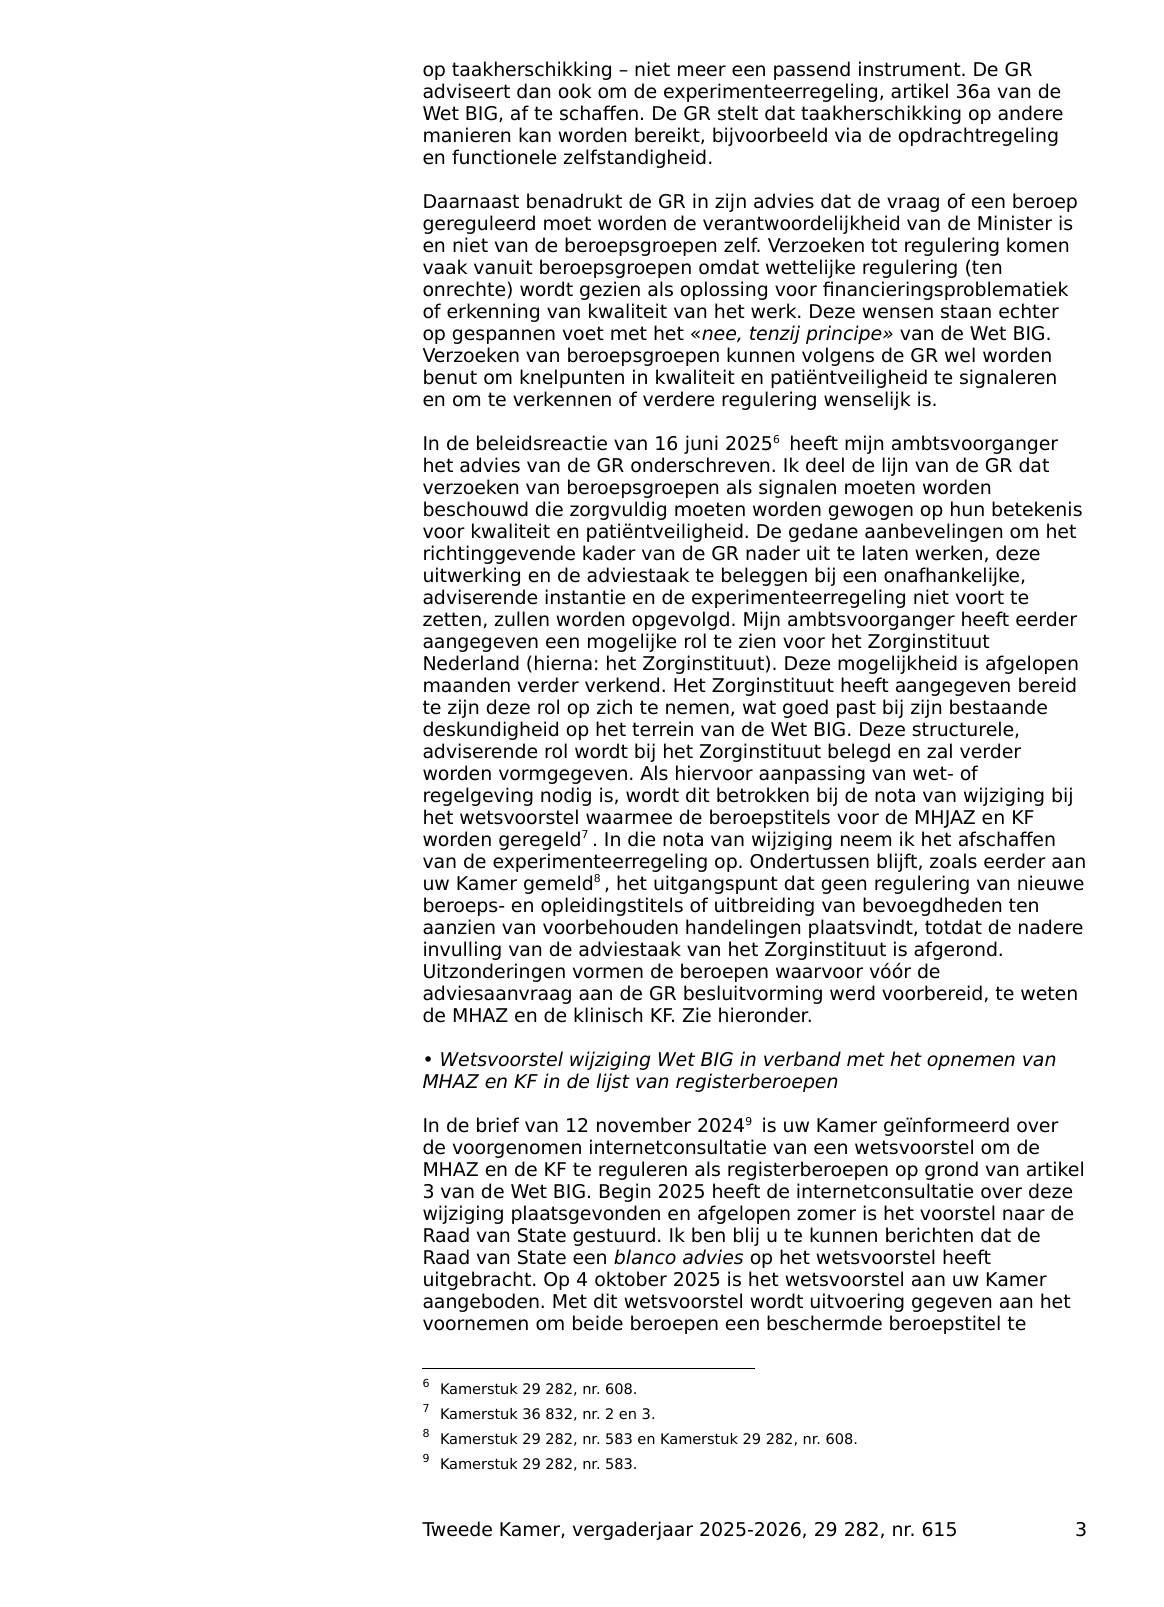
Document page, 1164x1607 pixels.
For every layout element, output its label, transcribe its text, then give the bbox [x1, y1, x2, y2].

text Kamerstuk 36 832, nr. 2 en 3. [422, 1402, 1087, 1424]
text In de beleidsreactie van 16 juni 2025 heeft mijn ambtsvoorganger het advies van de GR onderschreven. Ik deel de lijn van de GR dat verzoeken van beroepsgroepen als signalen moeten worden beschouwd die zorgvuldig moeten worden gewogen op hun betekenis voor kwaliteit en patiëntveiligheid. De gedane aanbevelingen om het richtinggevende kader van de GR nader uit te laten werken, deze uitwerking en de adviestaak te beleggen bij een onafhankelijke, adviserende instantie en de experimenteerregeling niet voort te zetten, zullen worden opgevolgd. Mijn ambtsvoorganger heeft eerder aangegeven een mogelijke rol te zien voor het Zorginstituut Nederland (hierna: het Zorginstituut). Deze mogelijkheid is afgelopen maanden verder verkend. Het Zorginstituut heeft aangegeven bereid te zijn deze rol op zich te nemen, wat goed past bij zijn bestaande deskundigheid op het terrein van de Wet BIG. Deze structurele, adviserende rol wordt bij het Zorginstituut belegd en zal verder worden vormgegeven. Als hiervoor aanpassing van wet- of regelgeving nodig is, wordt dit betrokken bij de nota van wijziging bij het wetsvoorstel waarmee de beroepstitels voor de MHJAZ en KF worden geregeld. In die nota van wijziging neem ik het afschaffen van de experimenteerregeling op. Ondertussen blijft, zoals eerder aan uw Kamer gemeld, het uitgangspunt dat geen regulering van nieuwe beroeps- en opleidingstitels of uitbreiding van bevoegdheden ten aanzien van voorbehouden handelingen plaatsvindt, totdat de nadere invulling van de adviestaak van het Zorginstituut is afgerond. Uitzonderingen vormen de beroepen waarvoor vóór de adviesaanvraag aan de GR besluitvorming werd voorbereid, te weten de MHAZ en de klinisch KF. Zie hieronder. [422, 433, 1087, 1027]
subtitle • Wetsvoorstel wijziging Wet BIG in verband met het opnemen van MHAZ en KF in de lijst van registerberoepen [422, 1049, 1087, 1093]
text op taakherschikking – niet meer een passend instrument. De GR adviseert dan ook om de experimenteerregeling, artikel 36a van de Wet BIG, af te schaffen. De GR stelt dat taakherschikking op andere manieren kan worden bereikt, bijvoorbeeld via de opdrachtregeling en functionele zelfstandigheid. [422, 59, 1087, 169]
text Daarnaast benadrukt de GR in zijn advies dat de vraag of een beroep gereguleerd moet worden de verantwoordelijkheid van de Minister is en niet van de beroepsgroepen zelf. Verzoeken tot regulering komen vaak vanuit beroepsgroepen omdat wettelijke regulering (ten onrechte) wordt gezien als oplossing voor financieringsproblematiek of erkenning van kwaliteit van het werk. Deze wensen staan echter op gespannen voet met het «nee, tenzij principe» van de Wet BIG. Verzoeken van beroepsgroepen kunnen volgens de GR wel worden benut om knelpunten in kwaliteit en patiëntveiligheid te signaleren en om te verkennen of verdere regulering wenselijk is. [422, 191, 1087, 411]
text Kamerstuk 29 282, nr. 608. [422, 1377, 1087, 1399]
text In de brief van 12 november 2024 is uw Kamer geïnformeerd over de voorgenomen internetconsultatie van een wetsvoorstel om de MHAZ en de KF te reguleren als registerberoepen op grond van artikel 3 van de Wet BIG. Begin 2025 heeft de internetconsultatie over deze wijziging plaatsgevonden en afgelopen zomer is het voorstel naar de Raad van State gestuurd. Ik ben blij u te kunnen berichten dat de Raad van State een blanco advies op het wetsvoorstel heeft uitgebracht. Op 4 oktober 2025 is het wetsvoorstel aan uw Kamer aangeboden. Met dit wetsvoorstel wordt uitvoering gegeven aan het voornemen om beide beroepen een beschermde beroepstitel te [422, 1115, 1087, 1335]
text Kamerstuk 29 282, nr. 583. [422, 1452, 1087, 1474]
text Kamerstuk 29 282, nr. 583 en Kamerstuk 29 282, nr. 608. [422, 1427, 1087, 1449]
